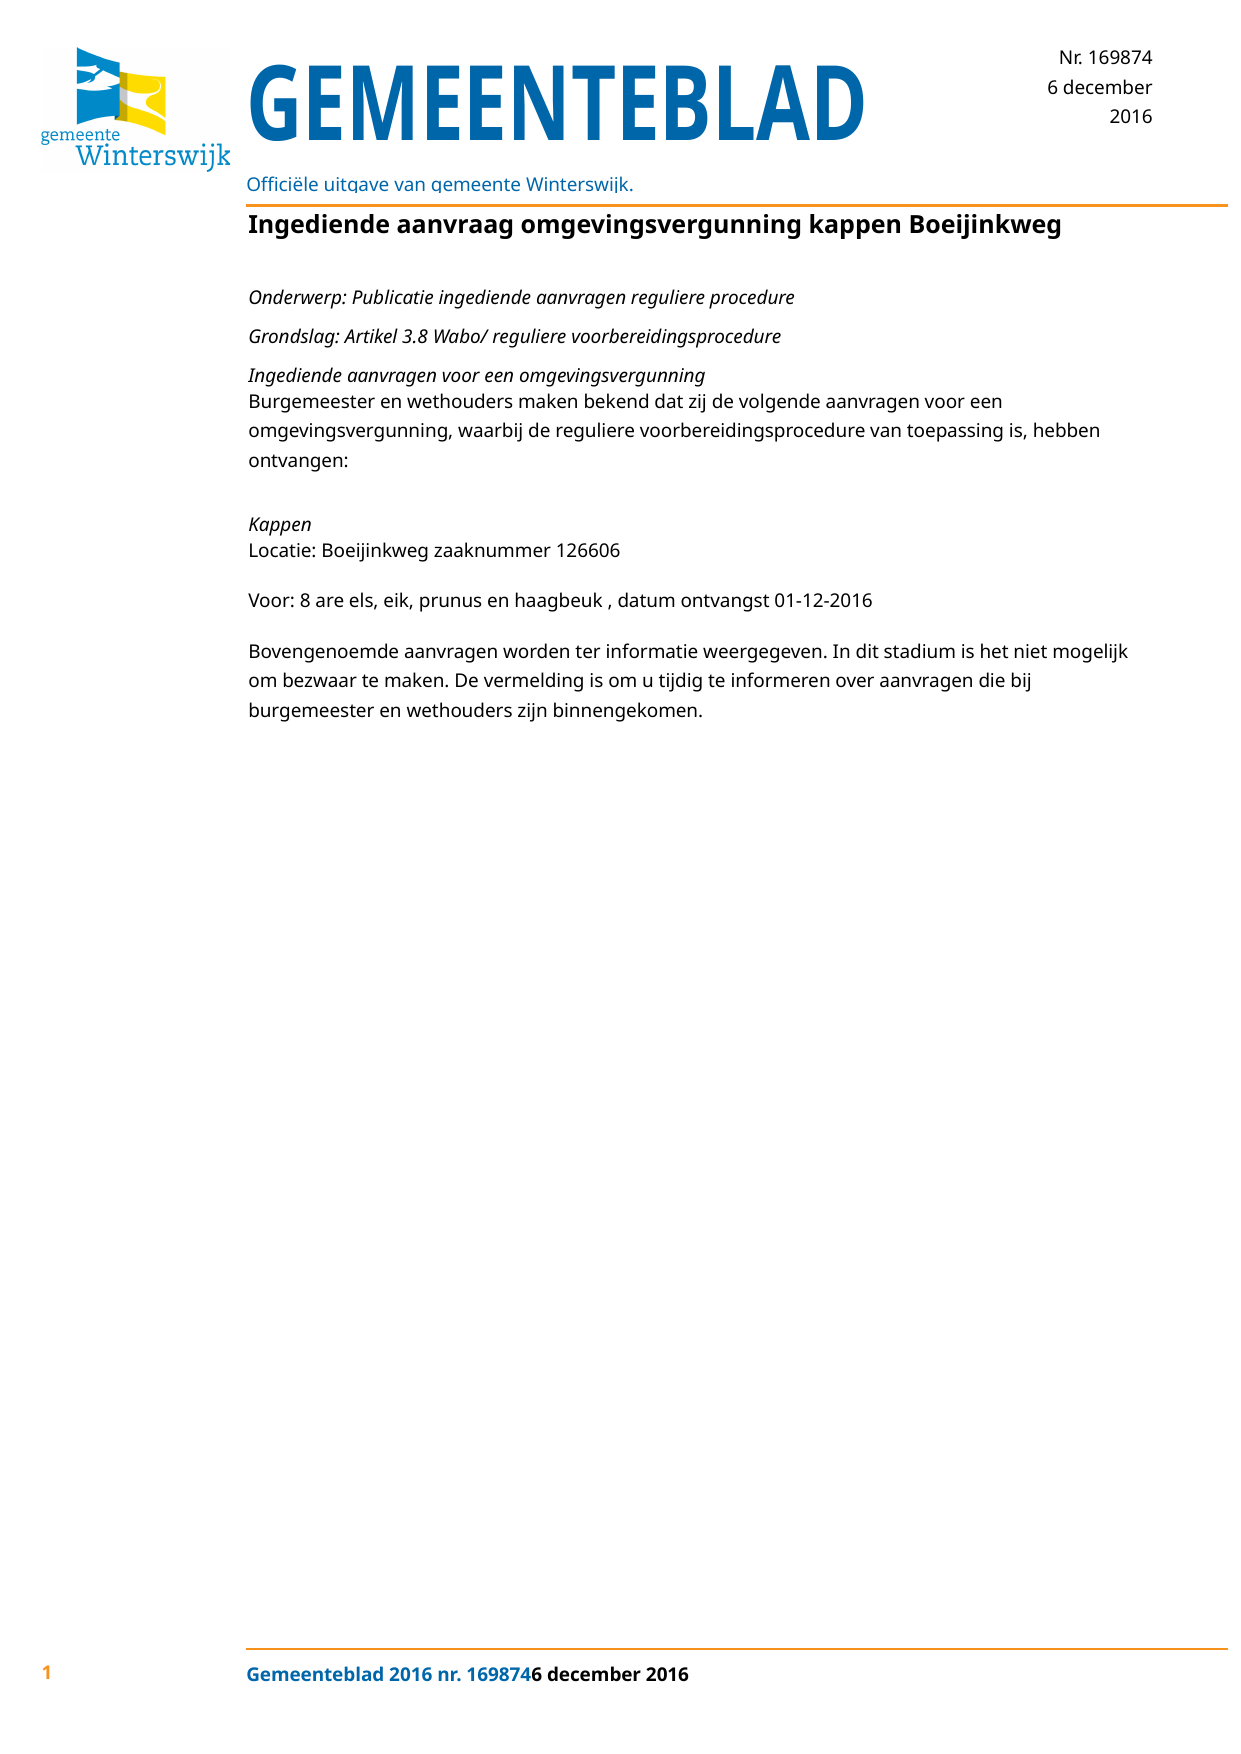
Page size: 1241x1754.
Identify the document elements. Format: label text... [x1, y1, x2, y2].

text Bovengenoemde aanvragen worden ter informatie weergegeven. In dit stadium is het niet mogelijk om bezwaar te maken. De vermelding is om u tijdig te informeren over aanvragen die bij burgemeester en wethouders zijn binnengekomen. [248, 638, 1152, 723]
text Grondslag: Artikel 3.8 Wabo/ reguliere voorbereidingsprocedure [248, 323, 1152, 349]
text Kappen [248, 511, 1152, 537]
text Ingediende aanvragen voor een omgevingsvergunning [248, 362, 1152, 388]
text Voor: 8 are els, eik, prunus en haagbeuk , datum ontvangst 01-12-2016 [248, 587, 1152, 613]
text Locatie: Boeijinkweg zaaknummer 126606 [248, 537, 1152, 563]
text Ingediende aanvraag omgevingsvergunning kappen Boeijinkweg [248, 207, 1152, 241]
picture [41, 47, 231, 172]
picture [225, 153, 231, 162]
text Onderwerp: Publicatie ingediende aanvragen reguliere procedure [248, 284, 1152, 309]
text Burgemeester en wethouders maken bekend dat zij de volgende aanvragen voor een omgevingsvergunning, waarbij de reguliere voorbereidingsprocedure van toepassing is, hebben ontvangen: [248, 388, 1152, 473]
